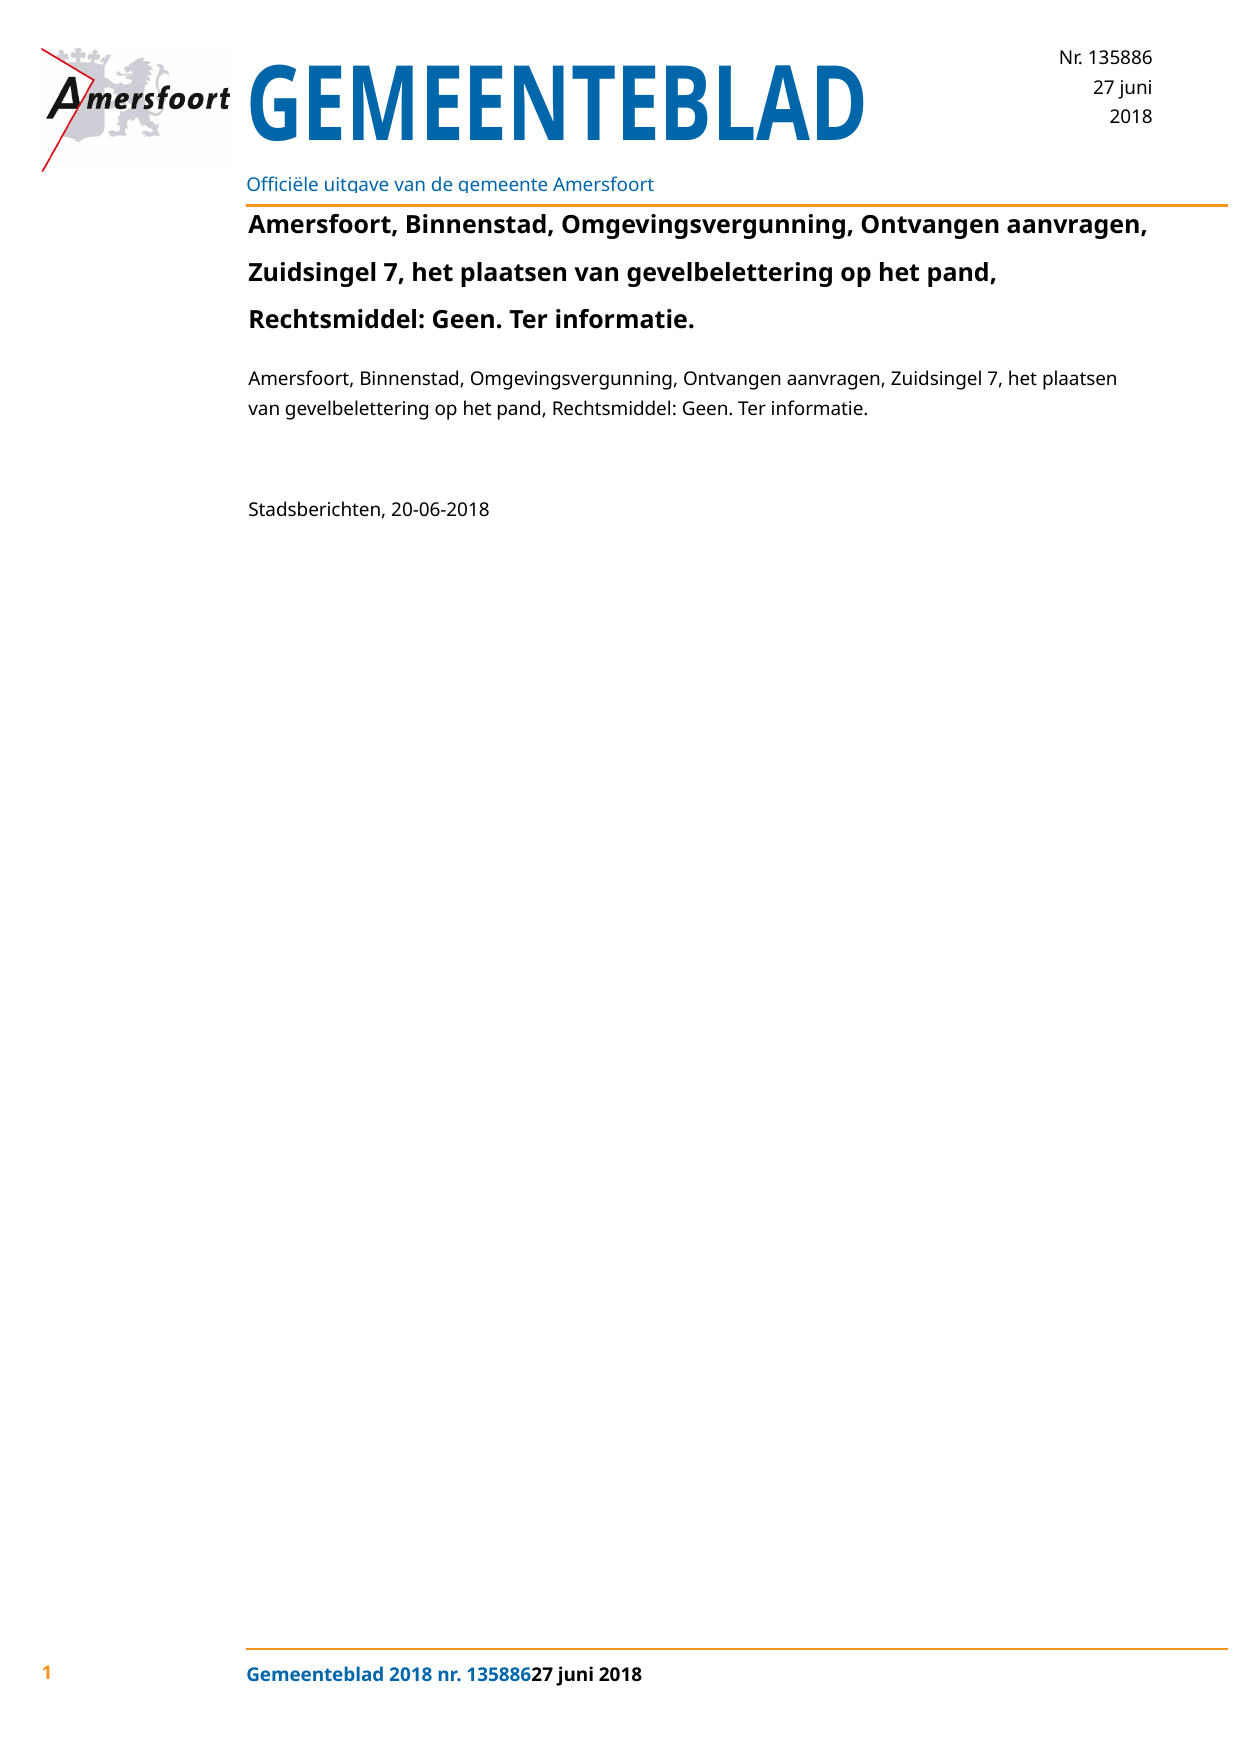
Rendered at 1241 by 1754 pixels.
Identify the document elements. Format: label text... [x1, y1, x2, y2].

text Stadsberichten, 20-06-2018 [248, 496, 1152, 522]
text Amersfoort, Binnenstad, Omgevingsvergunning, Ontvangen aanvragen, Zuidsingel 7, het plaatsen van gevelbelettering op het pand, Rechtsmiddel: Geen. Ter informatie. [248, 207, 1152, 336]
text Amersfoort, Binnenstad, Omgevingsvergunning, Ontvangen aanvragen, Zuidsingel 7, het plaatsen van gevelbelettering op het pand, Rechtsmiddel: Geen. Ter informatie. [248, 366, 1152, 421]
picture [41, 47, 231, 172]
